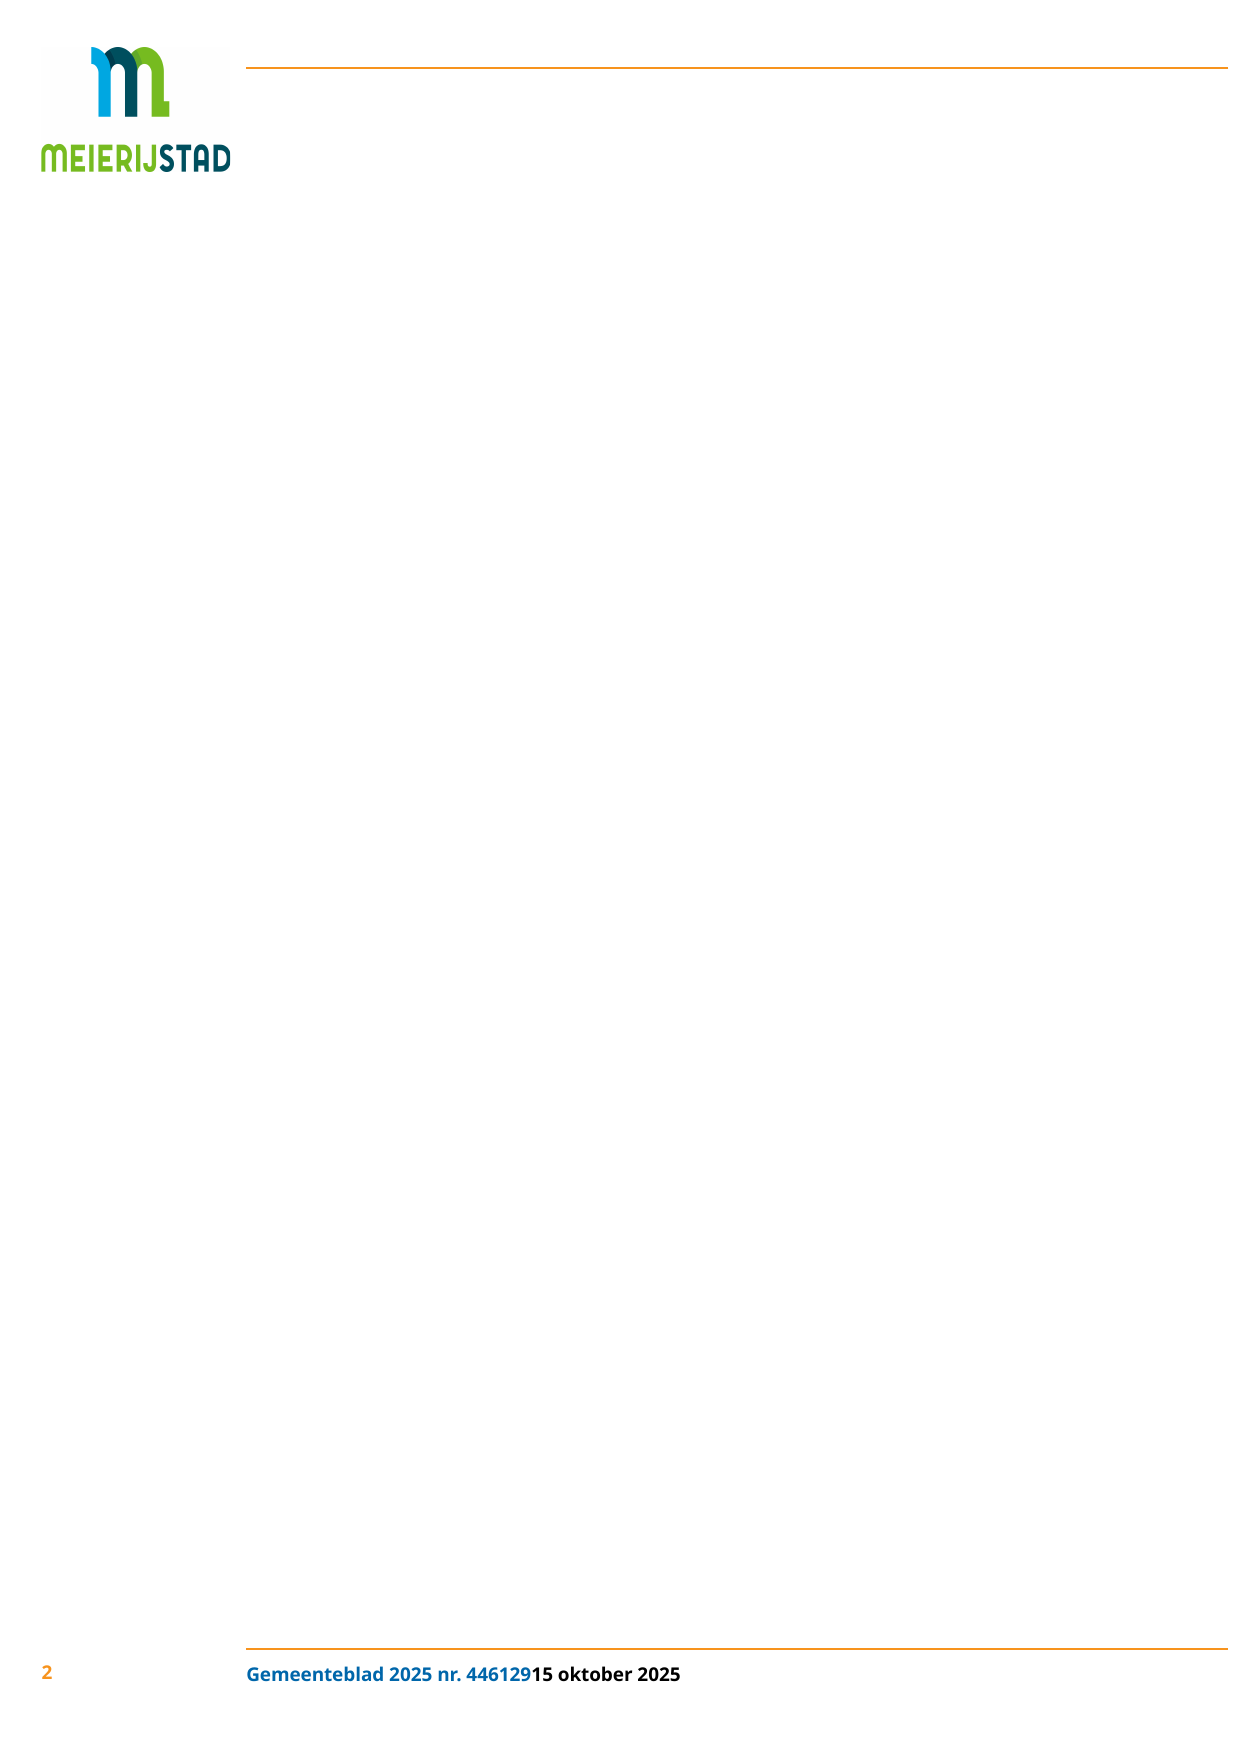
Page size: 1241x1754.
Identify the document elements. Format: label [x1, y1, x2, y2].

picture [41, 47, 231, 172]
